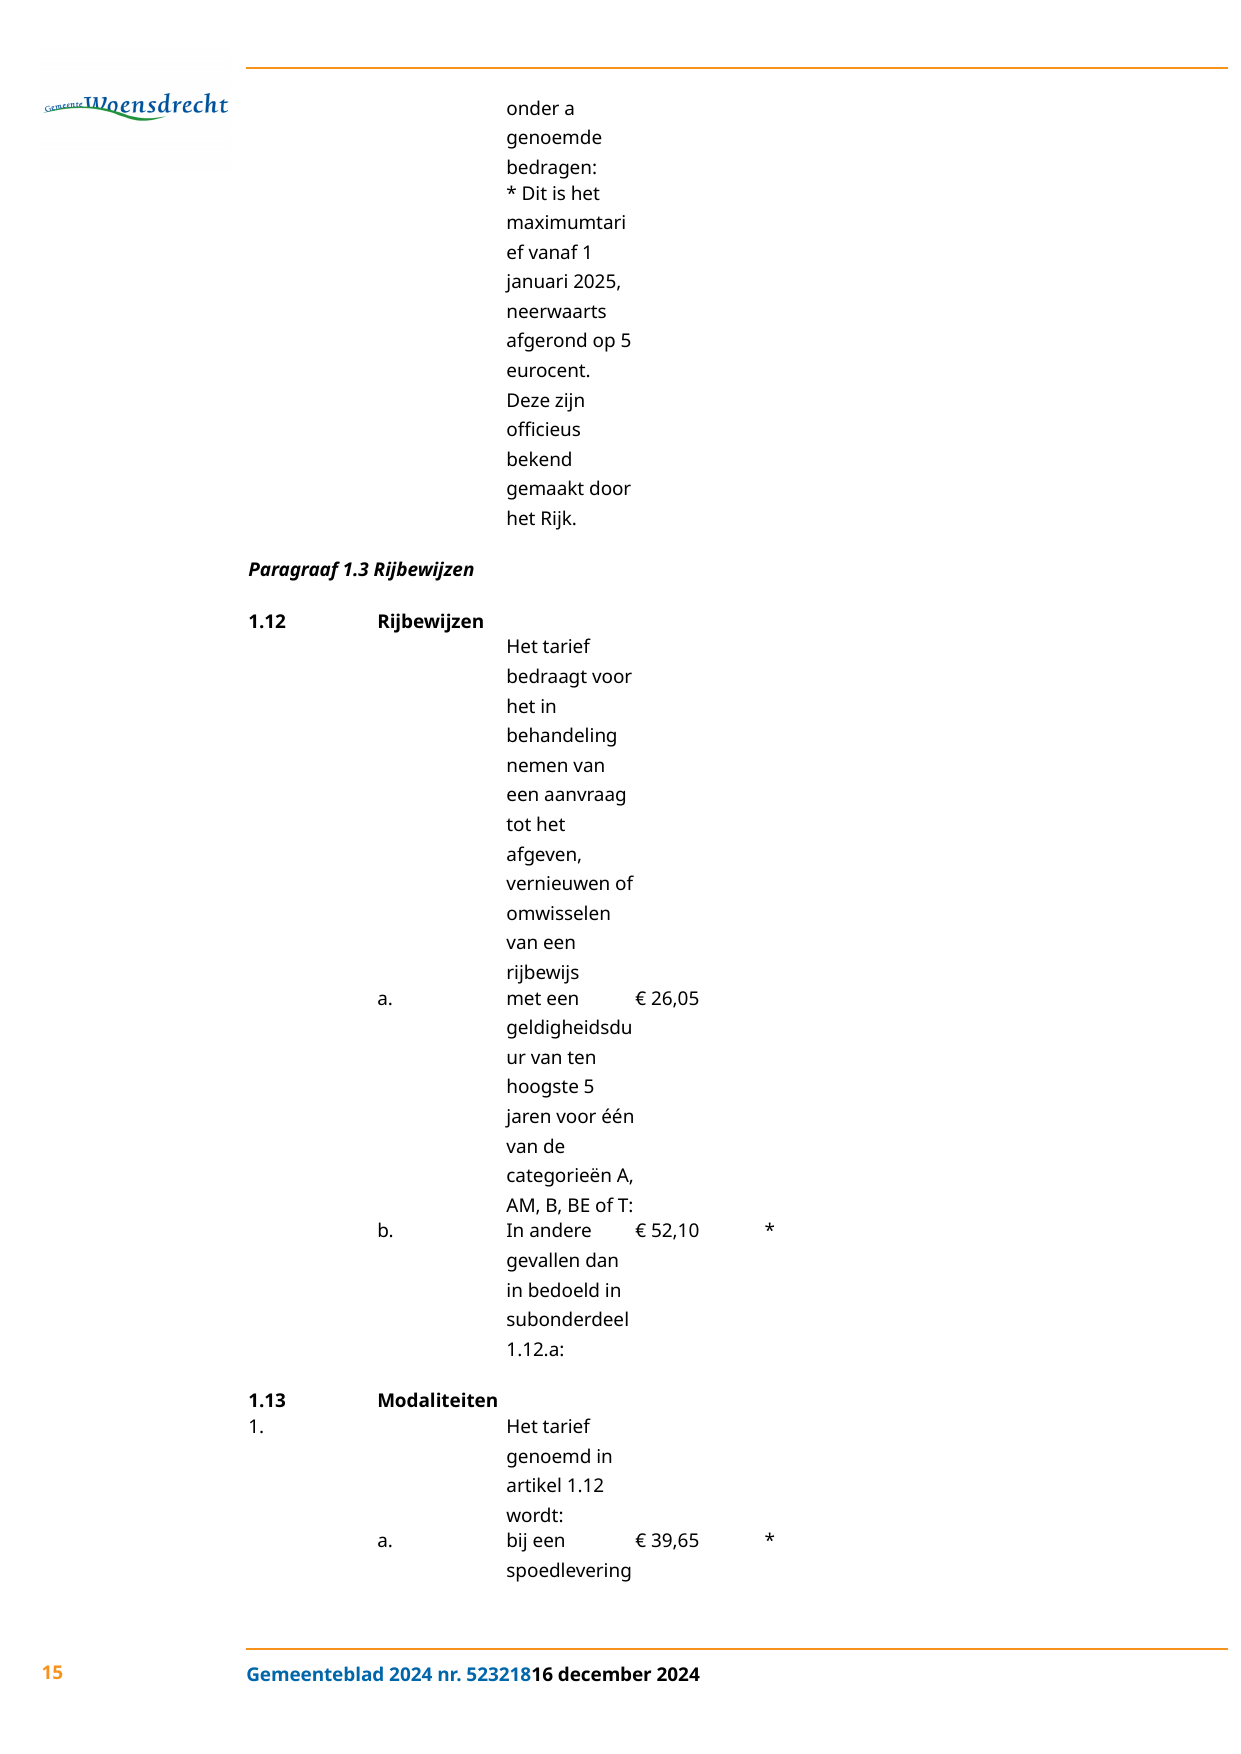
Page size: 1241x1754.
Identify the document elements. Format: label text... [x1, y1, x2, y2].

table_cell [377, 531, 506, 557]
table_cell [764, 985, 1022, 1218]
table_cell [635, 1362, 764, 1387]
table_cell Het tarief bedraagt voor het in behandeling nemen van een aanvraag tot het afgeven, vernieuwen of omwisselen van een rijbewijs [506, 634, 635, 985]
table_cell [1023, 95, 1152, 180]
table_cell [1023, 1218, 1152, 1362]
table_cell [1023, 582, 1152, 608]
table_cell [1023, 1528, 1152, 1583]
table_cell [635, 180, 764, 531]
table_cell [635, 1413, 764, 1528]
table_cell a. [377, 1528, 506, 1583]
table_cell [635, 582, 764, 608]
table_cell Rijbewijzen [377, 608, 893, 634]
table_cell [1023, 1362, 1152, 1387]
picture [41, 47, 231, 172]
table_cell [1023, 180, 1152, 531]
table_cell * [764, 1528, 1022, 1583]
table_cell [377, 95, 506, 180]
table_cell € 26,05 [635, 985, 764, 1218]
table_cell [894, 557, 1152, 582]
table_cell Paragraaf 1.3 Rijbewijzen [248, 557, 893, 582]
table_cell [1023, 634, 1152, 985]
table_cell [635, 95, 764, 180]
table_cell * Dit is het maximumtarief vanaf 1 januari 2025, neerwaarts afgerond op 5 eurocent. Deze zijn officieus bekend gemaakt door het Rijk. [506, 180, 635, 531]
table_cell met een geldigheidsduur van ten hoogste 5 jaren voor één van de categorieën A, AM, B, BE of T: [506, 985, 635, 1218]
table_cell [635, 634, 764, 985]
table_cell [248, 1362, 377, 1387]
table_cell [506, 582, 635, 608]
table_cell [248, 95, 377, 180]
table_cell Modaliteiten [377, 1388, 893, 1413]
table_cell [248, 1218, 377, 1362]
table_cell [248, 531, 377, 557]
table_cell * [764, 1218, 1022, 1362]
table_cell [764, 180, 1022, 531]
table_cell [1023, 985, 1152, 1218]
table_cell b. [377, 1218, 506, 1362]
table_cell [764, 531, 1022, 557]
table_cell [764, 582, 1022, 608]
table_cell bij een spoedlevering [506, 1528, 635, 1583]
table_cell [377, 1362, 506, 1387]
table_cell [1023, 531, 1152, 557]
table_cell [377, 180, 506, 531]
table_cell [764, 1362, 1022, 1387]
table_cell [248, 634, 377, 985]
table_cell [506, 531, 635, 557]
table_cell [635, 531, 764, 557]
table_cell [506, 1362, 635, 1387]
table_cell € 39,65 [635, 1528, 764, 1583]
table_cell In andere gevallen dan in bedoeld in subonderdeel 1.12.a: [506, 1218, 635, 1362]
table_cell [377, 634, 506, 985]
table_cell [1023, 1413, 1152, 1528]
table_cell onder a genoemde bedragen: [506, 95, 635, 180]
table_cell Het tarief genoemd in artikel 1.12 wordt: [506, 1413, 635, 1528]
table_cell [764, 95, 1022, 180]
table_cell 1. [248, 1413, 377, 1528]
table_cell [248, 985, 377, 1218]
table_cell [377, 1413, 506, 1528]
table_cell a. [377, 985, 506, 1218]
table_cell [248, 582, 377, 608]
table_cell [764, 634, 1022, 985]
table_cell [248, 1528, 377, 1583]
table_cell [764, 1413, 1022, 1528]
table_cell [248, 180, 377, 531]
table_cell [377, 582, 506, 608]
table_cell 1.12 [248, 608, 377, 634]
table_cell [894, 1388, 1152, 1413]
table_cell 1.13 [248, 1388, 377, 1413]
table_cell € 52,10 [635, 1218, 764, 1362]
table_cell [894, 608, 1152, 634]
